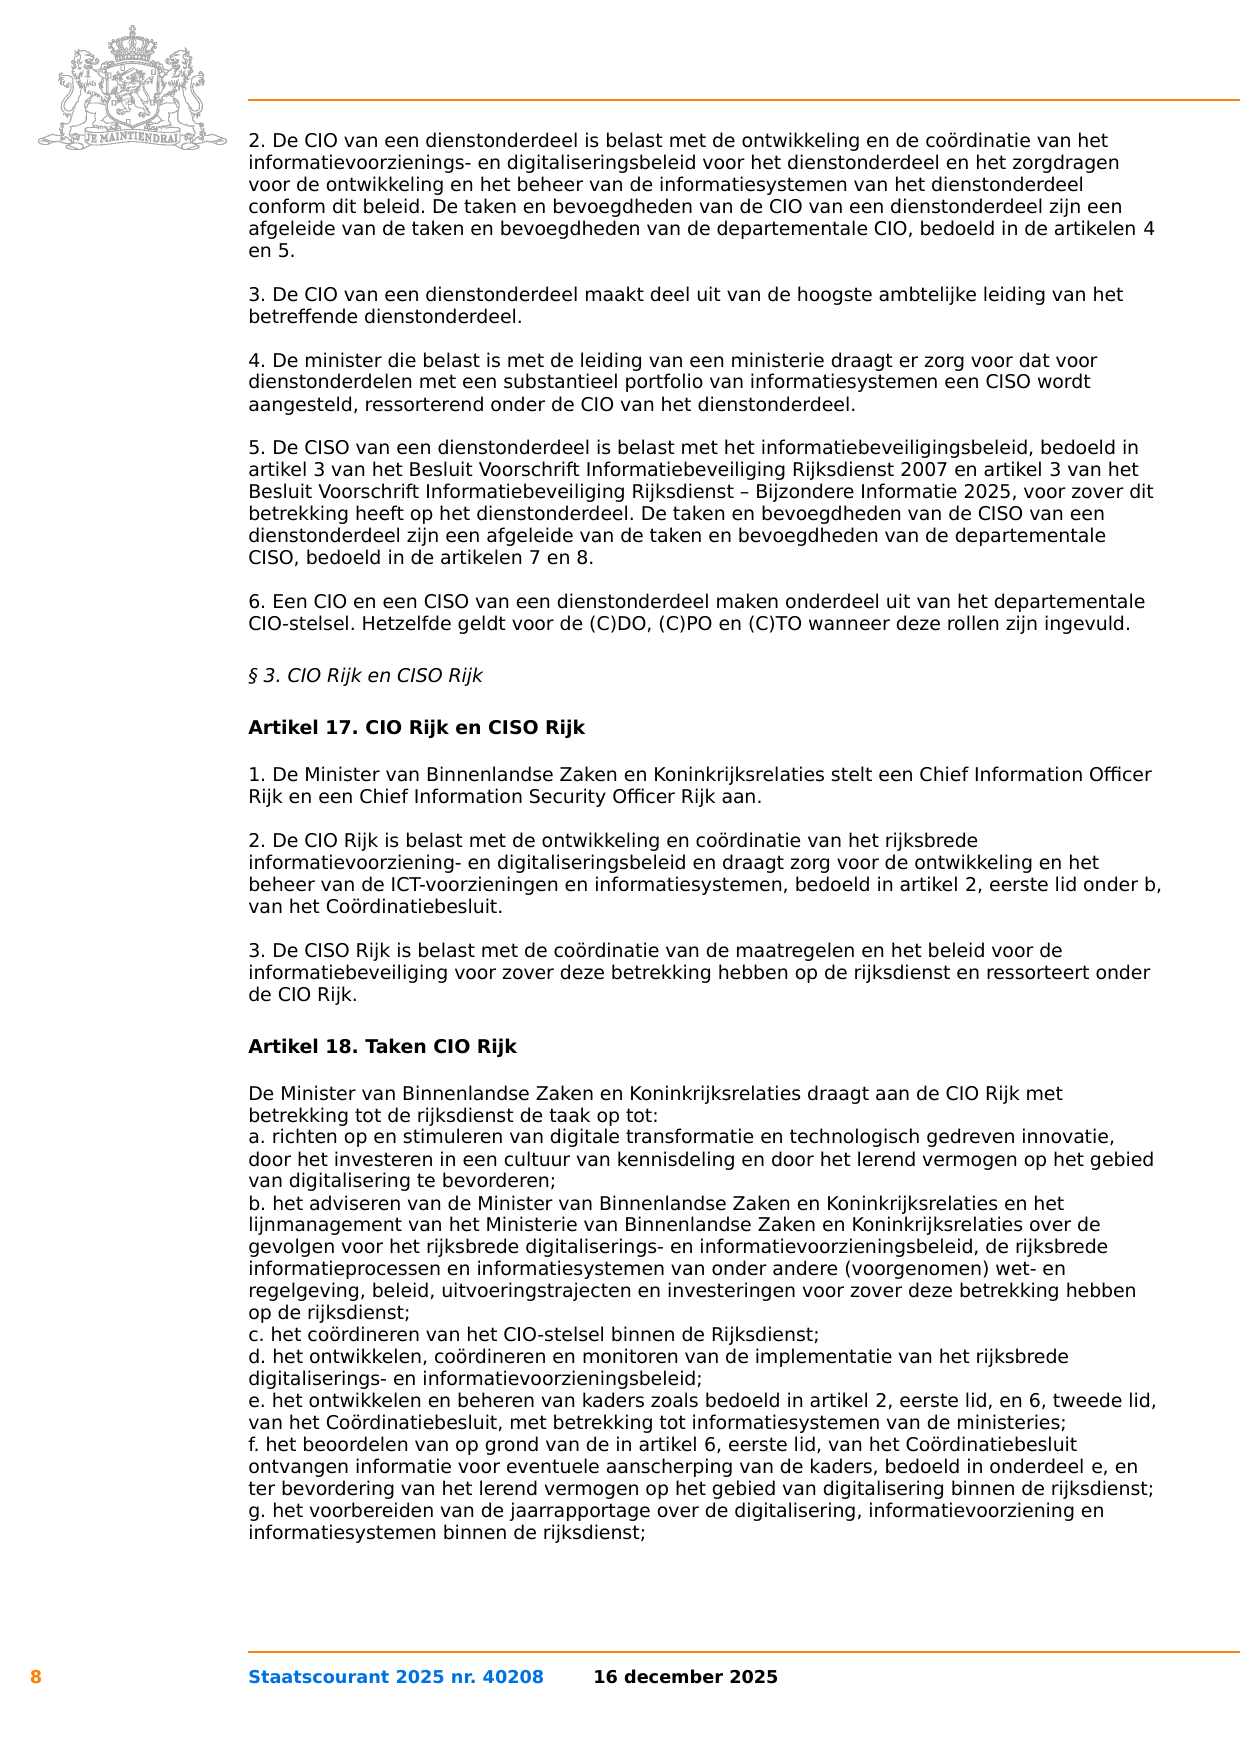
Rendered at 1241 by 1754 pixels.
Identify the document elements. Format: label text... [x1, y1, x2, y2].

text b. het adviseren van de Minister van Binnenlandse Zaken en Koninkrijksrelaties en het lijnmanagement van het Ministerie van Binnenlandse Zaken en Koninkrijksrelaties over de gevolgen voor het rijksbrede digitaliserings- en informatievoorzieningsbeleid, de rijksbrede informatieprocessen en informatiesystemen van onder andere (voorgenomen) wet- en regelgeving, beleid, uitvoeringstrajecten en investeringen voor zover deze betrekking hebben op de rijksdienst; [248, 1192, 1163, 1324]
text g. het voorbereiden van de jaarrapportage over de digitalisering, informatievoorziening en informatiesystemen binnen de rijksdienst; [248, 1500, 1163, 1544]
text 5. De CISO van een dienstonderdeel is belast met het informatiebeveiligingsbeleid, bedoeld in artikel 3 van het Besluit Voorschrift Informatiebeveiliging Rijksdienst 2007 en artikel 3 van het Besluit Voorschrift Informatiebeveiliging Rijksdienst – Bijzondere Informatie 2025, voor zover dit betrekking heeft op het dienstonderdeel. De taken en bevoegdheden van de CISO van een dienstonderdeel zijn een afgeleide van de taken en bevoegdheden van de departementale CISO, bedoeld in de artikelen 7 en 8. [248, 437, 1163, 569]
subtitle Artikel 18. Taken CIO Rijk [248, 1036, 1163, 1057]
text 4. De minister die belast is met de leiding van een ministerie draagt er zorg voor dat voor dienstonderdelen met een substantieel portfolio van informatiesystemen een CISO wordt aangesteld, ressorterend onder de CIO van het dienstonderdeel. [248, 349, 1163, 415]
text f. het beoordelen van op grond van de in artikel 6, eerste lid, van het Coördinatiebesluit ontvangen informatie voor eventuele aanscherping van de kaders, bedoeld in onderdeel e, en ter bevordering van het lerend vermogen op het gebied van digitalisering binnen de rijksdienst; [248, 1434, 1163, 1500]
text De Minister van Binnenlandse Zaken en Koninkrijksrelaties draagt aan de CIO Rijk met betrekking tot de rijksdienst de taak op tot: [248, 1082, 1163, 1126]
text e. het ontwikkelen en beheren van kaders zoals bedoeld in artikel 2, eerste lid, en 6, tweede lid, van het Coördinatiebesluit, met betrekking tot informatiesystemen van de ministeries; [248, 1390, 1163, 1434]
text d. het ontwikkelen, coördineren en monitoren van de implementatie van het rijksbrede digitaliserings- en informatievoorzieningsbeleid; [248, 1346, 1163, 1390]
picture [38, 25, 227, 150]
subtitle § 3. CIO Rijk en CISO Rijk [248, 665, 1163, 687]
text c. het coördineren van het CIO-stelsel binnen de Rijksdienst; [248, 1324, 1163, 1346]
text 1. De Minister van Binnenlandse Zaken en Koninkrijksrelaties stelt een Chief Information Officer Rijk en een Chief Information Security Officer Rijk aan. [248, 764, 1163, 808]
text 6. Een CIO en een CISO van een dienstonderdeel maken onderdeel uit van het departementale CIO-stelsel. Hetzelfde geldt voor de (C)DO, (C)PO en (C)TO wanneer deze rollen zijn ingevuld. [248, 591, 1163, 635]
subtitle Artikel 17. CIO Rijk en CISO Rijk [248, 717, 1163, 739]
text 3. De CISO Rijk is belast met de coördinatie van de maatregelen en het beleid voor de informatiebeveiliging voor zover deze betrekking hebben op de rijksdienst en ressorteert onder de CIO Rijk. [248, 939, 1163, 1006]
text 2. De CIO van een dienstonderdeel is belast met de ontwikkeling en de coördinatie van het informatievoorzienings- en digitaliseringsbeleid voor het dienstonderdeel en het zorgdragen voor de ontwikkeling en het beheer van de informatiesystemen van het dienstonderdeel conform dit beleid. De taken en bevoegdheden van de CIO van een dienstonderdeel zijn een afgeleide van de taken en bevoegdheden van de departementale CIO, bedoeld in de artikelen 4 en 5. [248, 130, 1163, 262]
text a. richten op en stimuleren van digitale transformatie en technologisch gedreven innovatie, door het investeren in een cultuur van kennisdeling en door het lerend vermogen op het gebied van digitalisering te bevorderen; [248, 1126, 1163, 1192]
text 2. De CIO Rijk is belast met de ontwikkeling en coördinatie van het rijksbrede informatievoorziening- en digitaliseringsbeleid en draagt zorg voor de ontwikkeling en het beheer van de ICT-voorzieningen en informatiesystemen, bedoeld in artikel 2, eerste lid onder b, van het Coördinatiebesluit. [248, 830, 1163, 918]
text 3. De CIO van een dienstonderdeel maakt deel uit van de hoogste ambtelijke leiding van het betreffende dienstonderdeel. [248, 284, 1163, 328]
